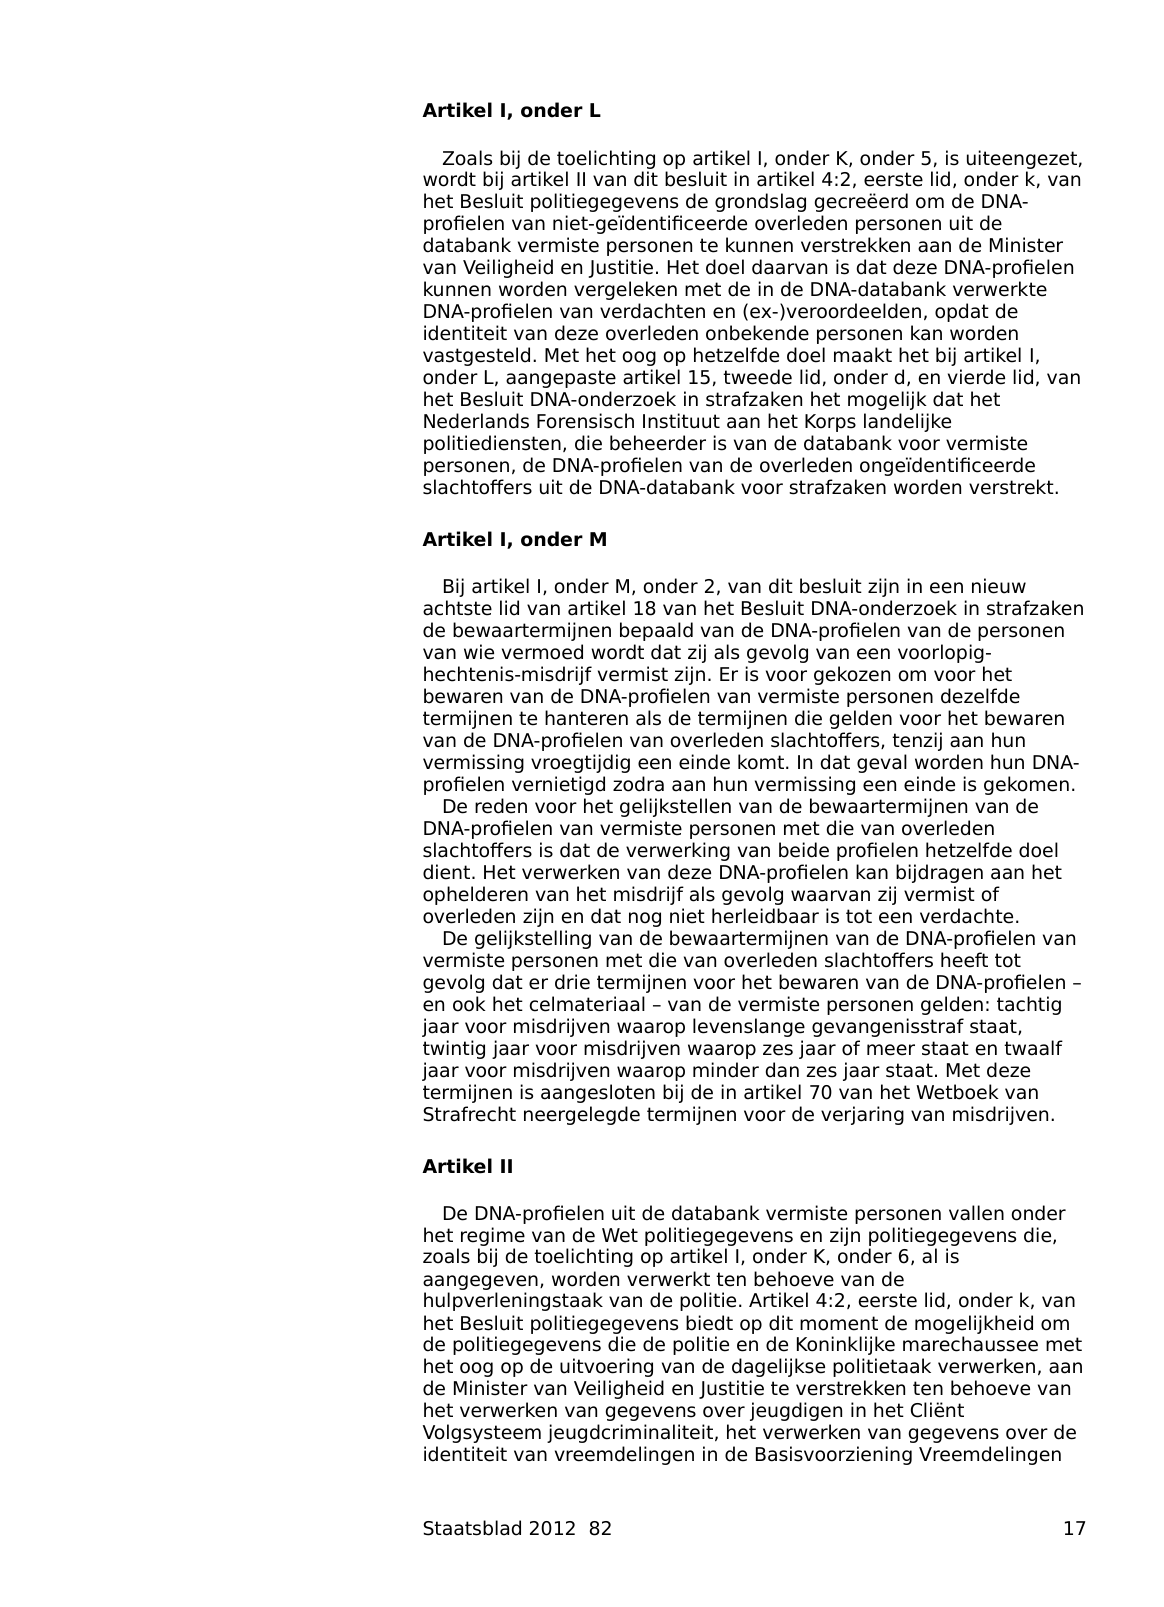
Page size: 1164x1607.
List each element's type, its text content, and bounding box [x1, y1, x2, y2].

text Zoals bij de toelichting op artikel I, onder K, onder 5, is uiteengezet, wordt bij artikel II van dit besluit in artikel 4:2, eerste lid, onder k, van het Besluit politiegegevens de grondslag gecreëerd om de DNA-profielen van niet-geïdentificeerde overleden personen uit de databank vermiste personen te kunnen verstrekken aan de Minister van Veiligheid en Justitie. Het doel daarvan is dat deze DNA-profielen kunnen worden vergeleken met de in de DNA-databank verwerkte DNA-profielen van verdachten en (ex-)veroordeelden, opdat de identiteit van deze overleden onbekende personen kan worden vastgesteld. Met het oog op hetzelfde doel maakt het bij artikel I, onder L, aangepaste artikel 15, tweede lid, onder d, en vierde lid, van het Besluit DNA-onderzoek in strafzaken het mogelijk dat het Nederlands Forensisch Instituut aan het Korps landelijke politiediensten, die beheerder is van de databank voor vermiste personen, de DNA-profielen van de overleden ongeïdentificeerde slachtoffers uit de DNA-databank voor strafzaken worden verstrekt. [422, 147, 1087, 499]
subtitle Artikel I, onder L [422, 100, 1087, 122]
text De DNA-profielen uit de databank vermiste personen vallen onder het regime van de Wet politiegegevens en zijn politiegegevens die, zoals bij de toelichting op artikel I, onder K, onder 6, al is aangegeven, worden verwerkt ten behoeve van de hulpverleningstaak van de politie. Artikel 4:2, eerste lid, onder k, van het Besluit politiegegevens biedt op dit moment de mogelijkheid om de politiegegevens die de politie en de Koninklijke marechaussee met het oog op de uitvoering van de dagelijkse politietaak verwerken, aan de Minister van Veiligheid en Justitie te verstrekken ten behoeve van het verwerken van gegevens over jeugdigen in het Cliënt Volgsysteem jeugdcriminaliteit, het verwerken van gegevens over de identiteit van vreemdelingen in de Basisvoorziening Vreemdelingen [422, 1202, 1087, 1466]
text Bij artikel I, onder M, onder 2, van dit besluit zijn in een nieuw achtste lid van artikel 18 van het Besluit DNA-onderzoek in strafzaken de bewaartermijnen bepaald van de DNA-profielen van de personen van wie vermoed wordt dat zij als gevolg van een voorlopig-hechtenis-misdrijf vermist zijn. Er is voor gekozen om voor het bewaren van de DNA-profielen van vermiste personen dezelfde termijnen te hanteren als de termijnen die gelden voor het bewaren van de DNA-profielen van overleden slachtoffers, tenzij aan hun vermissing vroegtijdig een einde komt. In dat geval worden hun DNA-profielen vernietigd zodra aan hun vermissing een einde is gekomen. [422, 576, 1087, 796]
text De reden voor het gelijkstellen van de bewaartermijnen van de DNA-profielen van vermiste personen met die van overleden slachtoffers is dat de verwerking van beide profielen hetzelfde doel dient. Het verwerken van deze DNA-profielen kan bijdragen aan het ophelderen van het misdrijf als gevolg waarvan zij vermist of overleden zijn en dat nog niet herleidbaar is tot een verdachte. [422, 796, 1087, 928]
subtitle Artikel I, onder M [422, 529, 1087, 551]
text De gelijkstelling van de bewaartermijnen van de DNA-profielen van vermiste personen met die van overleden slachtoffers heeft tot gevolg dat er drie termijnen voor het bewaren van de DNA-profielen – en ook het celmateriaal – van de vermiste personen gelden: tachtig jaar voor misdrijven waarop levenslange gevangenisstraf staat, twintig jaar voor misdrijven waarop zes jaar of meer staat en twaalf jaar voor misdrijven waarop minder dan zes jaar staat. Met deze termijnen is aangesloten bij de in artikel 70 van het Wetboek van Strafrecht neergelegde termijnen voor de verjaring van misdrijven. [422, 928, 1087, 1126]
subtitle Artikel II [422, 1156, 1087, 1177]
